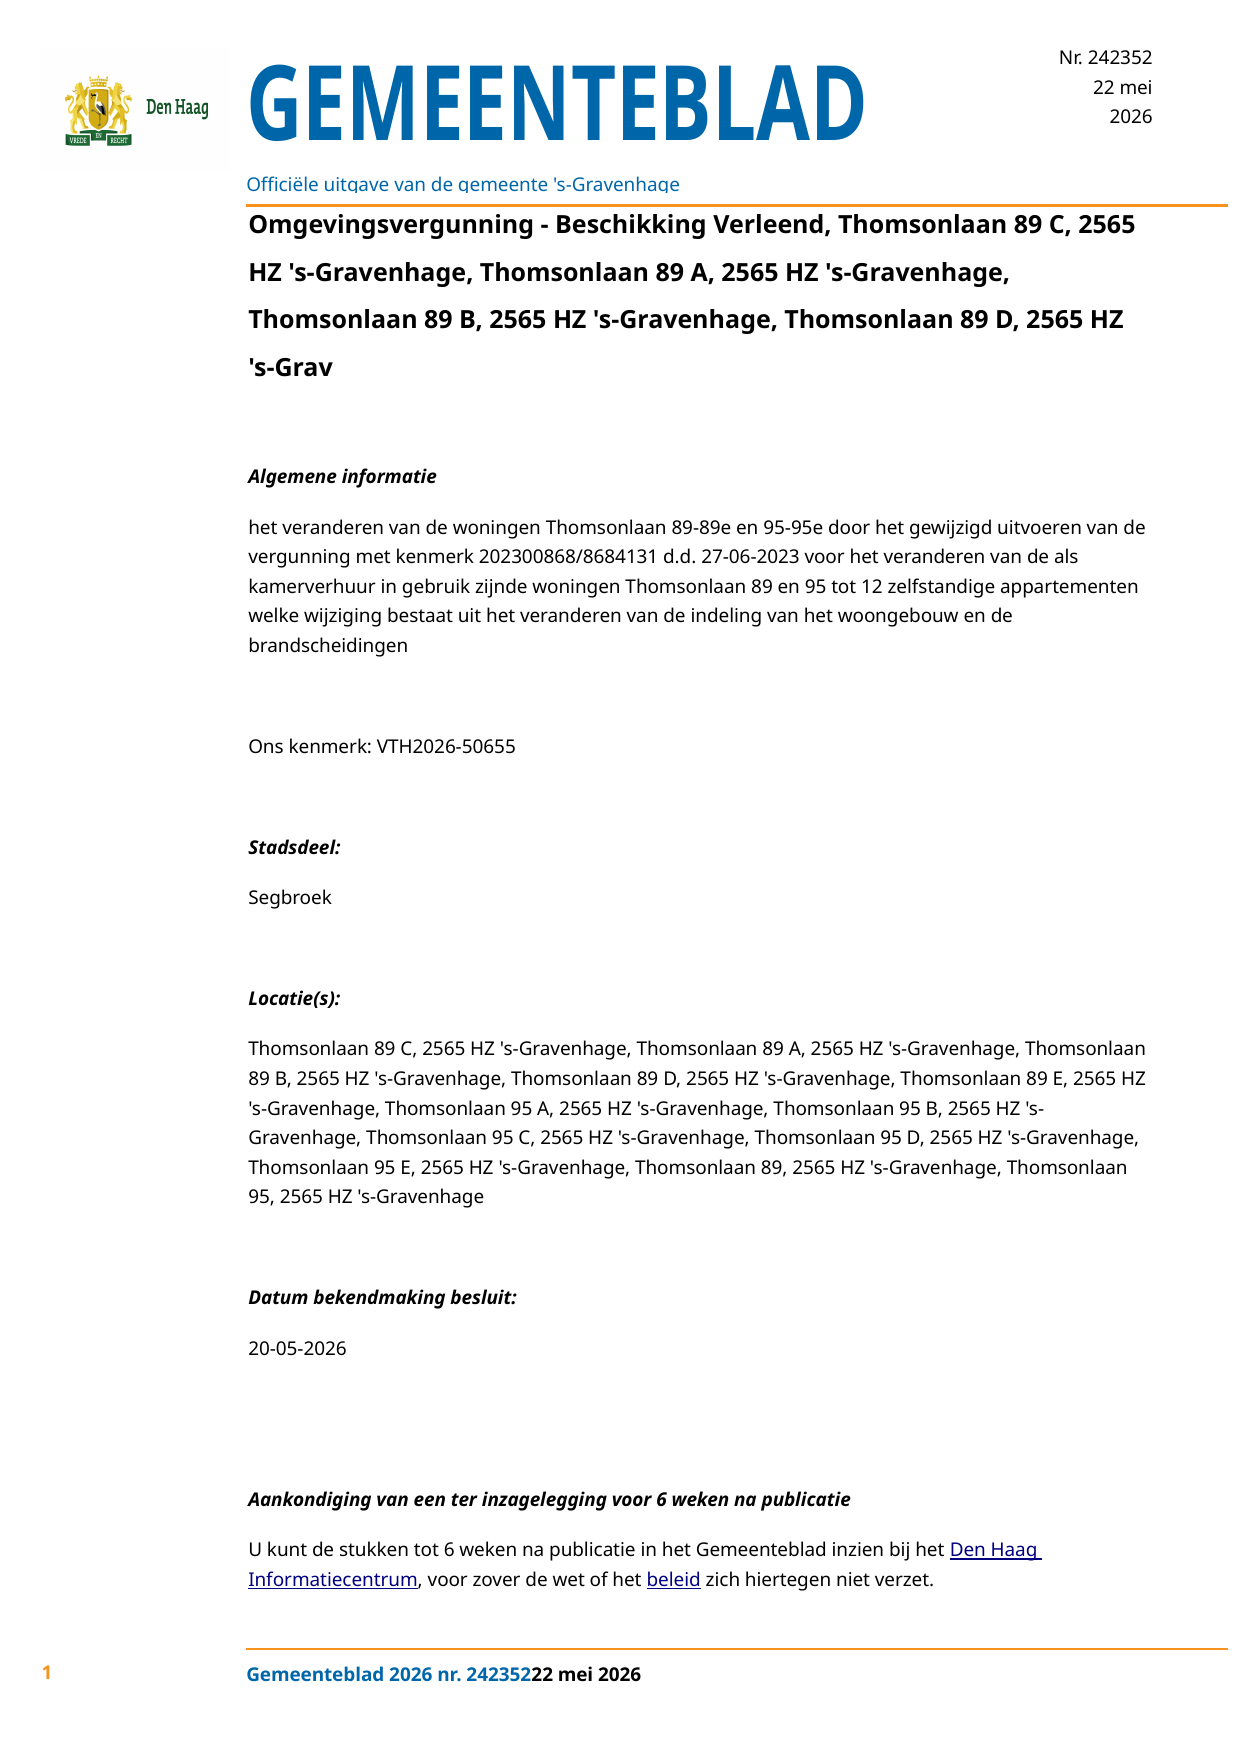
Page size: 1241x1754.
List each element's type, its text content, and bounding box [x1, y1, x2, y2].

text Locatie(s): [248, 985, 1152, 1011]
text U kunt de stukken tot 6 weken na publicatie in het Gemeenteblad inzien bij het Den Haag Informatiecentrum, voor zover de wet of het beleid zich hiertegen niet verzet. [248, 1536, 1152, 1592]
picture [41, 47, 231, 172]
text Ons kenmerk: VTH2026-50655 [248, 733, 1152, 759]
text Algemene informatie [248, 463, 1152, 489]
text 20-05-2026 [248, 1335, 1152, 1361]
text Segbroek [248, 884, 1152, 910]
text Aankondiging van een ter inzagelegging voor 6 weken na publicatie [248, 1486, 1152, 1512]
text Omgevingsvergunning - Beschikking Verleend, Thomsonlaan 89 C, 2565 HZ 's-Gravenhage, Thomsonlaan 89 A, 2565 HZ 's-Gravenhage, Thomsonlaan 89 B, 2565 HZ 's-Gravenhage, Thomsonlaan 89 D, 2565 HZ 's-Grav [248, 207, 1152, 384]
text Thomsonlaan 89 C, 2565 HZ 's-Gravenhage, Thomsonlaan 89 A, 2565 HZ 's-Gravenhage, Thomsonlaan 89 B, 2565 HZ 's-Gravenhage, Thomsonlaan 89 D, 2565 HZ 's-Gravenhage, Thomsonlaan 89 E, 2565 HZ 's-Gravenhage, Thomsonlaan 95 A, 2565 HZ 's-Gravenhage, Thomsonlaan 95 B, 2565 HZ 's-Gravenhage, Thomsonlaan 95 C, 2565 HZ 's-Gravenhage, Thomsonlaan 95 D, 2565 HZ 's-Gravenhage, Thomsonlaan 95 E, 2565 HZ 's-Gravenhage, Thomsonlaan 89, 2565 HZ 's-Gravenhage, Thomsonlaan 95, 2565 HZ 's-Gravenhage [248, 1036, 1152, 1209]
text het veranderen van de woningen Thomsonlaan 89-89e en 95-95e door het gewijzigd uitvoeren van de vergunning met kenmerk 202300868/8684131 d.d. 27-06-2023 voor het veranderen van de als kamerverhuur in gebruik zijnde woningen Thomsonlaan 89 en 95 tot 12 zelfstandige appartementen welke wijziging bestaat uit het veranderen van de indeling van het woongebouw en de brandscheidingen [248, 514, 1152, 658]
text Stadsdeel: [248, 834, 1152, 860]
text Datum bekendmaking besluit: [248, 1284, 1152, 1310]
